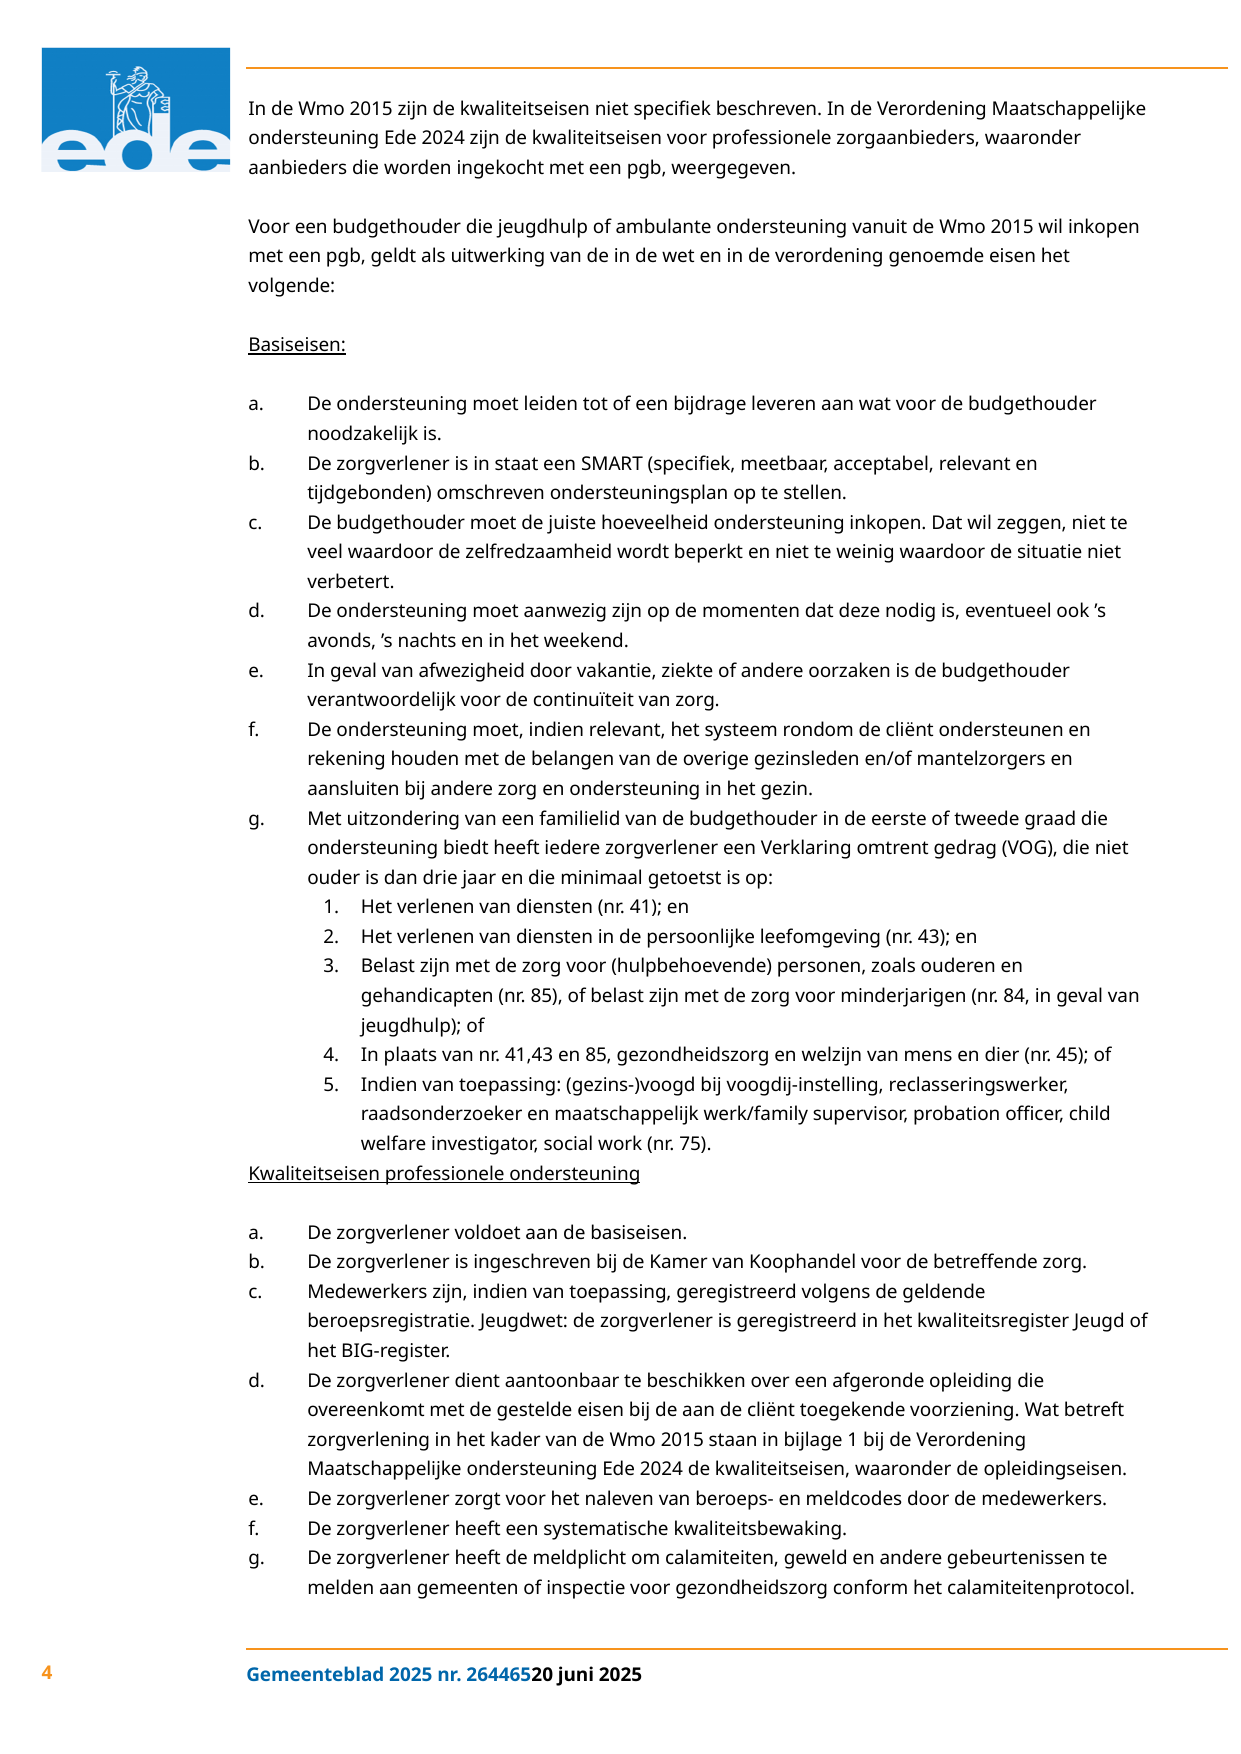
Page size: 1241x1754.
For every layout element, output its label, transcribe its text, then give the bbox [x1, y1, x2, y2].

list De zorgverlener is in staat een SMART (specifiek, meetbaar, acceptabel, relevant en tijdgebonden) omschreven ondersteuningsplan op te stellen. [248, 450, 1152, 505]
text Basiseisen: [248, 331, 1152, 357]
list Indien van toepassing: (gezins-)voogd bij voogdij-instelling, reclasseringswerker, raadsonderzoeker en maatschappelijk werk/family supervisor, probation officer, child welfare investigator, social work (nr. 75). [323, 1071, 1152, 1156]
picture [41, 47, 231, 172]
list De zorgverlener is ingeschreven bij de Kamer van Koophandel voor de betreffende zorg. [248, 1248, 1152, 1274]
list In geval van afwezigheid door vakantie, ziekte of andere oorzaken is de budgethouder verantwoordelijk voor de continuïteit van zorg. [248, 657, 1152, 712]
list Het verlenen van diensten (nr. 41); en [323, 893, 1152, 919]
list Medewerkers zijn, indien van toepassing, geregistreerd volgens de geldende beroepsregistratie. Jeugdwet: de zorgverlener is geregistreerd in het kwaliteitsregister Jeugd of het BIG-register. [248, 1278, 1152, 1363]
list De ondersteuning moet, indien relevant, het systeem rondom de cliënt ondersteunen en rekening houden met de belangen van de overige gezinsleden en/of mantelzorgers en aansluiten bij andere zorg en ondersteuning in het gezin. [248, 716, 1152, 801]
list De zorgverlener zorgt voor het naleven van beroeps- en meldcodes door de medewerkers. [248, 1485, 1152, 1511]
list De budgethouder moet de juiste hoeveelheid ondersteuning inkopen. Dat wil zeggen, niet te veel waardoor de zelfredzaamheid wordt beperkt en niet te weinig waardoor de situatie niet verbetert. [248, 509, 1152, 594]
text In de Wmo 2015 zijn de kwaliteitseisen niet specifiek beschreven. In de Verordening Maatschappelijke ondersteuning Ede 2024 zijn de kwaliteitseisen voor professionele zorgaanbieders, waaronder aanbieders die worden ingekocht met een pgb, weergegeven. [248, 95, 1152, 180]
list De zorgverlener heeft de meldplicht om calamiteiten, geweld en andere gebeurtenissen te melden aan gemeenten of inspectie voor gezondheidszorg conform het calamiteitenprotocol. [248, 1544, 1152, 1600]
list Met uitzondering van een familielid van de budgethouder in de eerste of tweede graad die ondersteuning biedt heeft iedere zorgverlener een Verklaring omtrent gedrag (VOG), die niet ouder is dan drie jaar en die minimaal getoetst is op: [248, 805, 1152, 890]
list De ondersteuning moet aanwezig zijn op de momenten dat deze nodig is, eventueel ook ’s avonds, ’s nachts en in het weekend. [248, 598, 1152, 653]
list In plaats van nr. 41,43 en 85, gezondheidszorg en welzijn van mens en dier (nr. 45); of [323, 1041, 1152, 1067]
list De zorgverlener dient aantoonbaar te beschikken over een afgeronde opleiding die overeenkomt met de gestelde eisen bij de aan de cliënt toegekende voorziening. Wat betreft zorgverlening in het kader van de Wmo 2015 staan in bijlage 1 bij de Verordening Maatschappelijke ondersteuning Ede 2024 de kwaliteitseisen, waaronder de opleidingseisen. [248, 1367, 1152, 1481]
list Het verlenen van diensten in de persoonlijke leefomgeving (nr. 43); en [323, 923, 1152, 949]
list De zorgverlener voldoet aan de basiseisen. [248, 1219, 1152, 1245]
text Kwaliteitseisen professionele ondersteuning [248, 1160, 1152, 1186]
list Belast zijn met de zorg voor (hulpbehoevende) personen, zoals ouderen en gehandicapten (nr. 85), of belast zijn met de zorg voor minderjarigen (nr. 84, in geval van jeugdhulp); of [323, 953, 1152, 1038]
list De ondersteuning moet leiden tot of een bijdrage leveren aan wat voor de budgethouder noodzakelijk is. [248, 391, 1152, 446]
text Voor een budgethouder die jeugdhulp of ambulante ondersteuning vanuit de Wmo 2015 wil inkopen met een pgb, geldt als uitwerking van de in de wet en in de verordening genoemde eisen het volgende: [248, 213, 1152, 298]
list De zorgverlener heeft een systematische kwaliteitsbewaking. [248, 1515, 1152, 1541]
